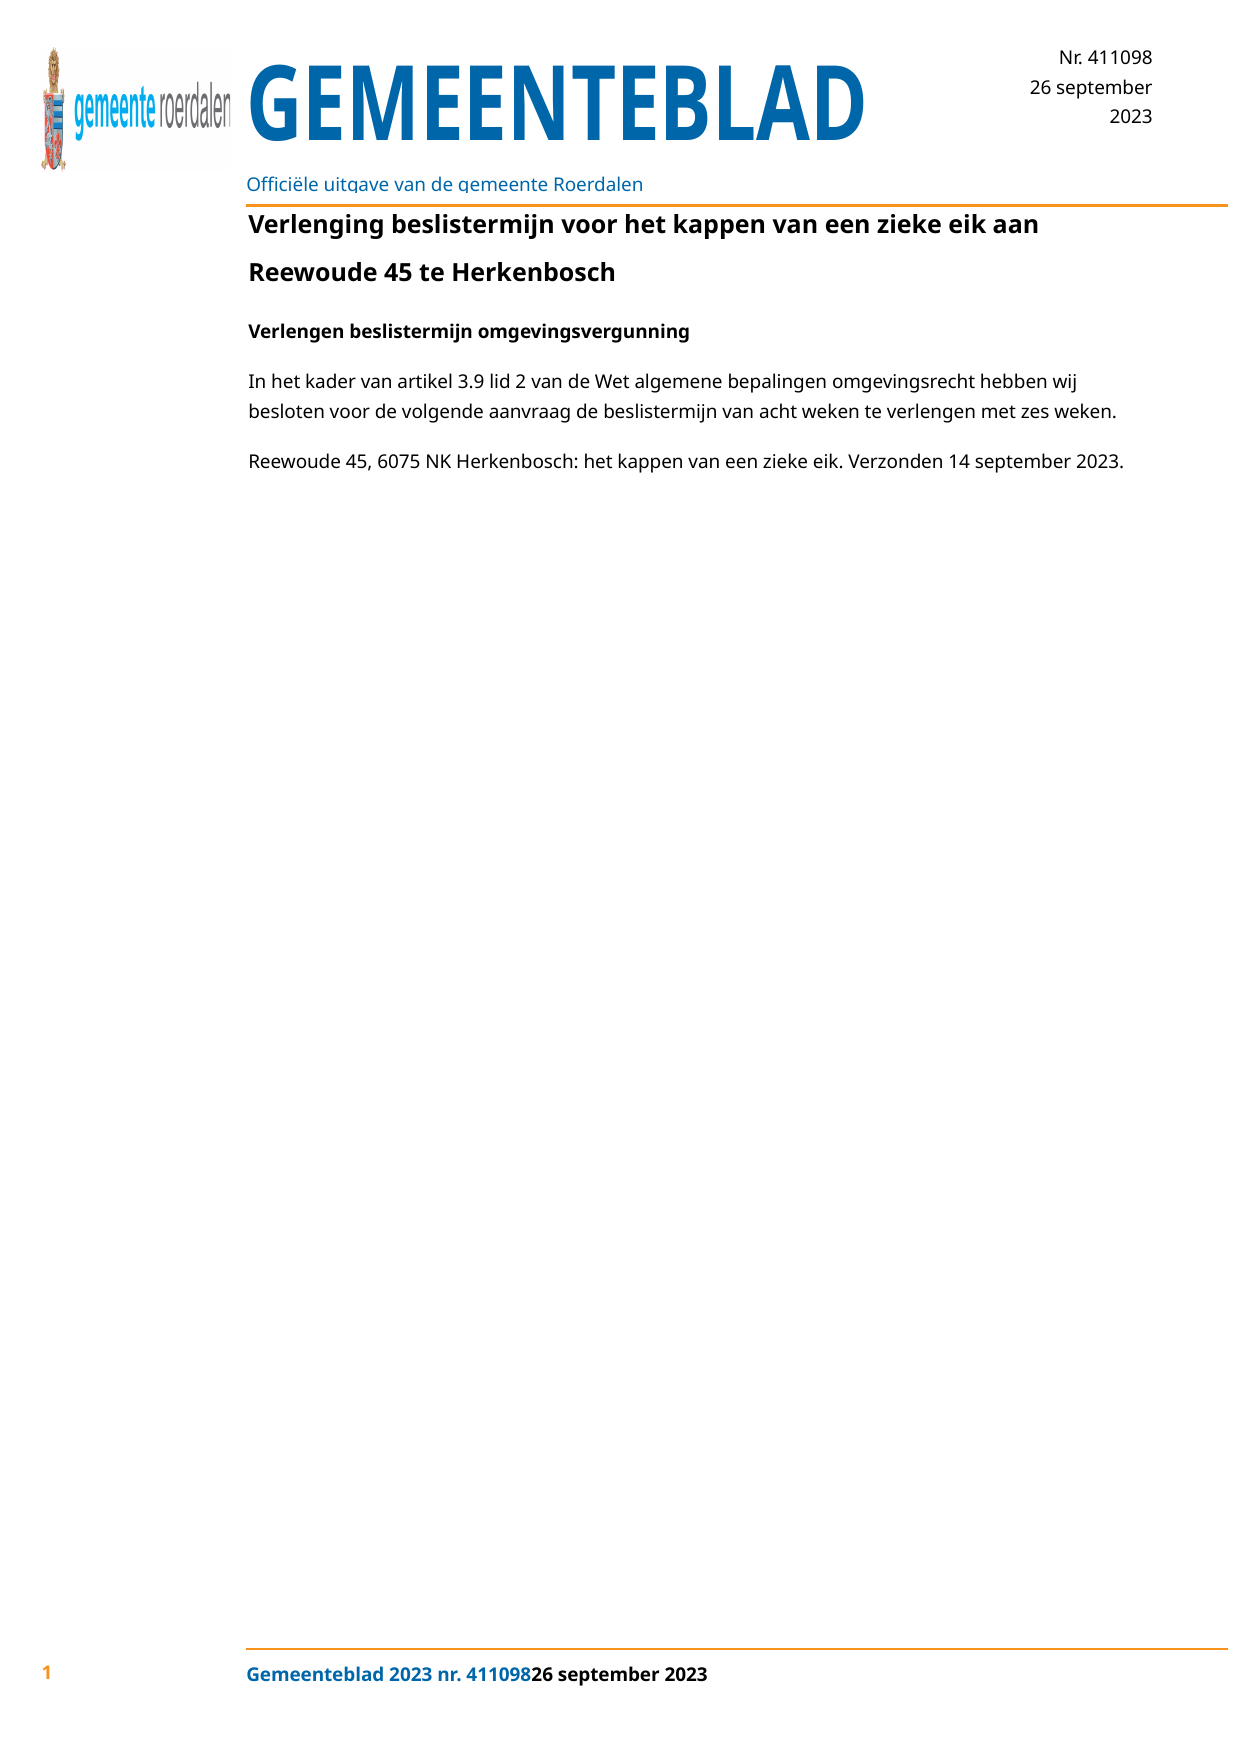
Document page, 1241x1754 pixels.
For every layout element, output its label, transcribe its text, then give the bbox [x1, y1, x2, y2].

text Verlengen beslistermijn omgevingsvergunning [248, 318, 1152, 344]
text Verlenging beslistermijn voor het kappen van een zieke eik aan Reewoude 45 te Herkenbosch [248, 207, 1152, 288]
text Reewoude 45, 6075 NK Herkenbosch: het kappen van een zieke eik. Verzonden 14 september 2023. [248, 448, 1152, 474]
text In het kader van artikel 3.9 lid 2 van de Wet algemene bepalingen omgevingsrecht hebben wij besloten voor de volgende aanvraag de beslistermijn van acht weken te verlengen met zes weken. [248, 368, 1152, 424]
picture [41, 47, 231, 172]
